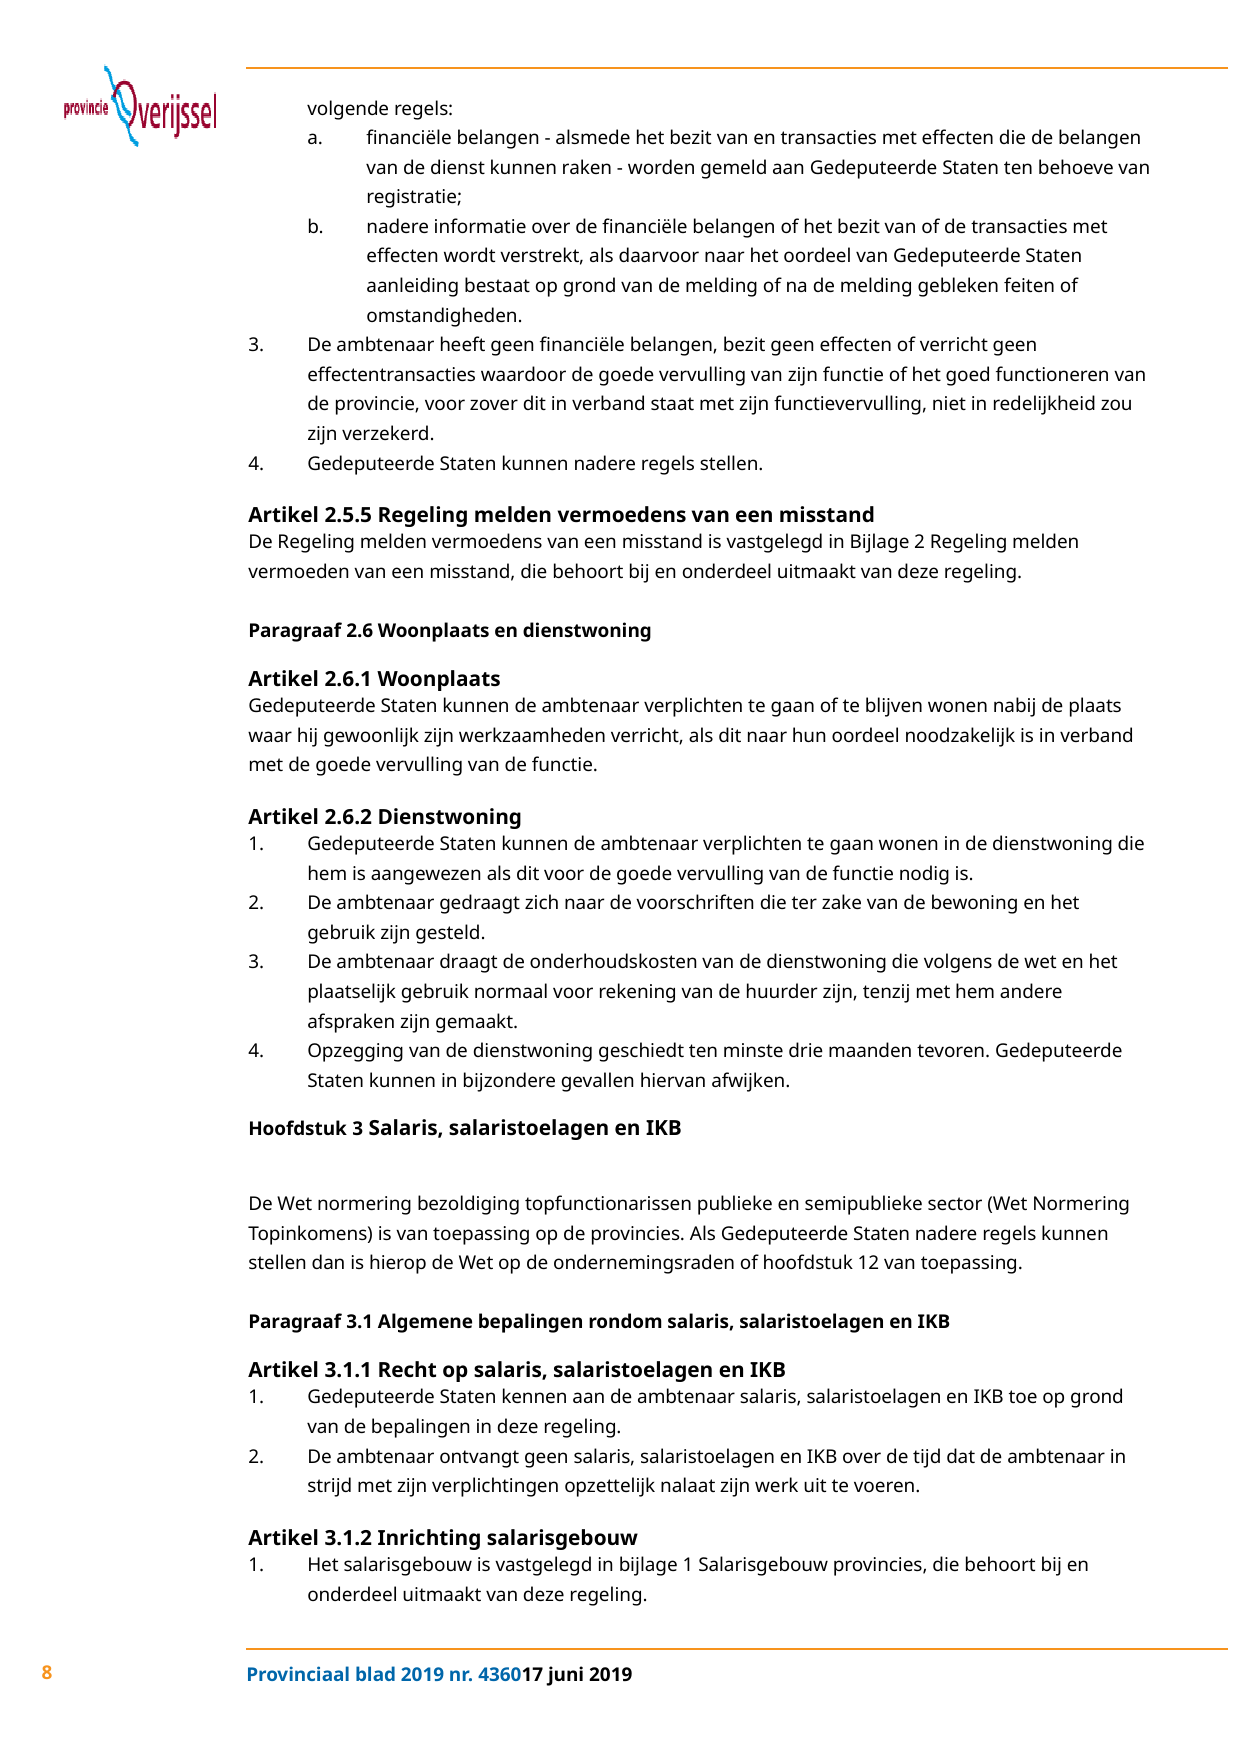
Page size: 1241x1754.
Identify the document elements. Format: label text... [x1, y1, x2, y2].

list nadere informatie over de financiële belangen of het bezit van of de transacties met effecten wordt verstrekt, als daarvoor naar het oordeel van Gedeputeerde Staten aanleiding bestaat op grond van de melding of na de melding gebleken feiten of omstandigheden. [307, 213, 1152, 328]
picture [41, 47, 231, 172]
text Paragraaf 2.6 Woonplaats en dienstwoning [248, 617, 1152, 643]
list volgende regels: [248, 95, 1152, 121]
list financiële belangen - alsmede het bezit van en transacties met effecten die de belangen van de dienst kunnen raken - worden gemeld aan Gedeputeerde Staten ten behoeve van registratie; [307, 124, 1152, 209]
list De ambtenaar ontvangt geen salaris, salaristoelagen en IKB over de tijd dat de ambtenaar in strijd met zijn verplichtingen opzettelijk nalaat zijn werk uit te voeren. [248, 1443, 1152, 1498]
text Paragraaf 3.1 Algemene bepalingen rondom salaris, salaristoelagen en IKB [248, 1309, 1152, 1334]
text Artikel 2.6.1 Woonplaats [248, 664, 1152, 692]
list De ambtenaar gedraagt zich naar de voorschriften die ter zake van de bewoning en het gebruik zijn gesteld. [248, 889, 1152, 945]
list Gedeputeerde Staten kunnen de ambtenaar verplichten te gaan wonen in de dienstwoning die hem is aangewezen als dit voor de goede vervulling van de functie nodig is. [248, 830, 1152, 886]
text De Wet normering bezoldiging topfunctionarissen publieke en semipublieke sector (Wet Normering Topinkomens) is van toepassing op de provincies. Als Gedeputeerde Staten nadere regels kunnen stellen dan is hierop de Wet op de ondernemingsraden of hoofdstuk 12 van toepassing. [248, 1190, 1152, 1275]
text Artikel 2.5.5 Regeling melden vermoedens van een misstand [248, 500, 1152, 529]
text Artikel 3.1.1 Recht op salaris, salaristoelagen en IKB [248, 1355, 1152, 1384]
text Artikel 3.1.2 Inrichting salarisgebouw [248, 1523, 1152, 1551]
list De ambtenaar heeft geen financiële belangen, bezit geen effecten of verricht geen effectentransacties waardoor de goede vervulling van zijn functie of het goed functioneren van de provincie, voor zover dit in verband staat met zijn functievervulling, niet in redelijkheid zou zijn verzekerd. [248, 331, 1152, 446]
text Gedeputeerde Staten kunnen de ambtenaar verplichten te gaan of te blijven wonen nabij de plaats waar hij gewoonlijk zijn werkzaamheden verricht, als dit naar hun oordeel noodzakelijk is in verband met de goede vervulling van de functie. [248, 692, 1152, 777]
list Opzegging van de dienstwoning geschiedt ten minste drie maanden tevoren. Gedeputeerde Staten kunnen in bijzondere gevallen hiervan afwijken. [248, 1037, 1152, 1093]
list Het salarisgebouw is vastgelegd in bijlage 1 Salarisgebouw provincies, die behoort bij en onderdeel uitmaakt van deze regeling. [248, 1551, 1152, 1607]
list De ambtenaar draagt de onderhoudskosten van de dienstwoning die volgens de wet en het plaatselijk gebruik normaal voor rekening van de huurder zijn, tenzij met hem andere afspraken zijn gemaakt. [248, 949, 1152, 1034]
list Gedeputeerde Staten kunnen nadere regels stellen. [248, 450, 1152, 476]
text Artikel 2.6.2 Dienstwoning [248, 802, 1152, 830]
text De Regeling melden vermoedens van een misstand is vastgelegd in Bijlage 2 Regeling melden vermoeden van een misstand, die behoort bij en onderdeel uitmaakt van deze regeling. [248, 529, 1152, 584]
list Gedeputeerde Staten kennen aan de ambtenaar salaris, salaristoelagen en IKB toe op grond van de bepalingen in deze regeling. [248, 1384, 1152, 1439]
text Hoofdstuk 3 Salaris, salaristoelagen en IKB [248, 1113, 1152, 1141]
